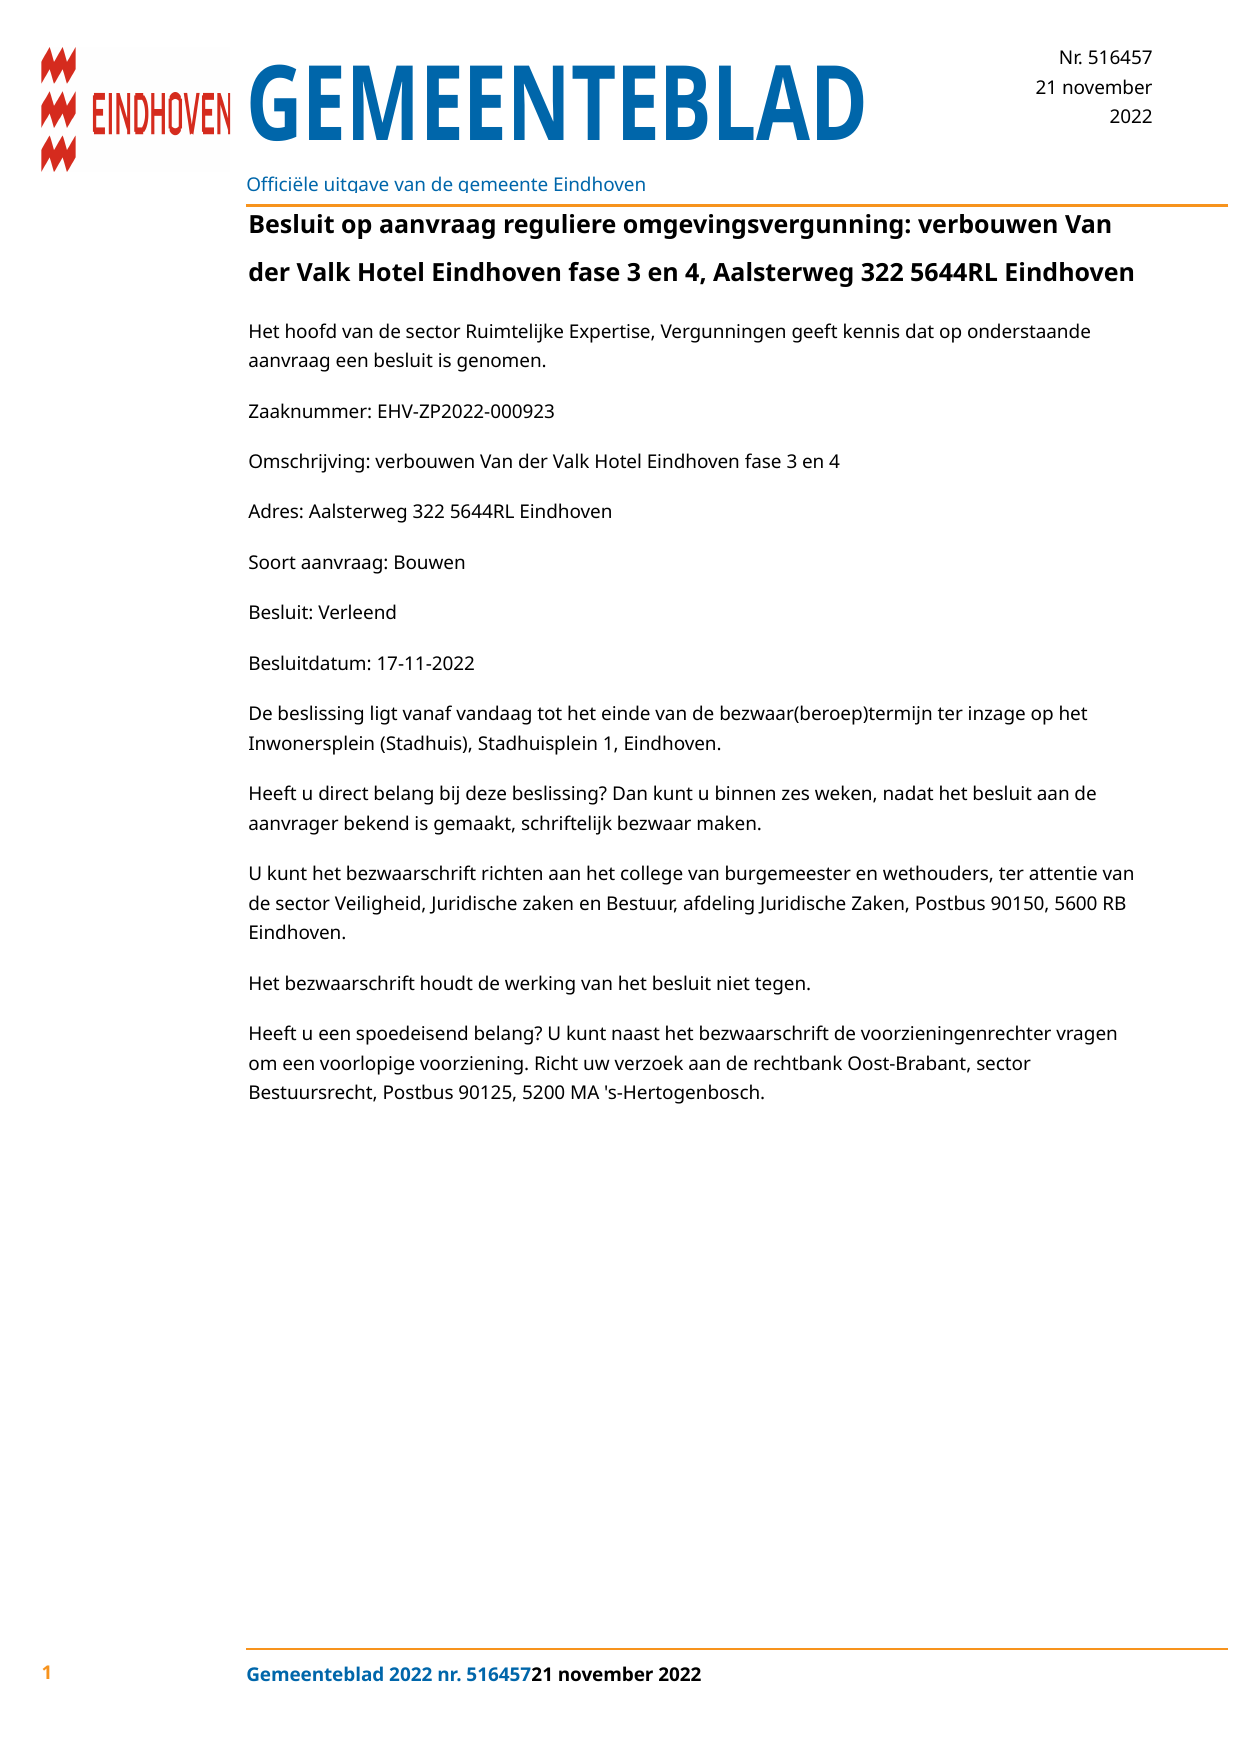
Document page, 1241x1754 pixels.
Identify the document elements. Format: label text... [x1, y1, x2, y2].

text Heeft u direct belang bij deze beslissing? Dan kunt u binnen zes weken, nadat het besluit aan de aanvrager bekend is gemaakt, schriftelijk bezwaar maken. [248, 780, 1152, 836]
text Adres: Aalsterweg 322 5644RL Eindhoven [248, 499, 1152, 524]
text U kunt het bezwaarschrift richten aan het college van burgemeester en wethouders, ter attentie van de sector Veiligheid, Juridische zaken en Bestuur, afdeling Juridische Zaken, Postbus 90150, 5600 RB Eindhoven. [248, 860, 1152, 945]
text Zaaknummer: EHV-ZP2022-000923 [248, 398, 1152, 424]
picture [41, 47, 231, 172]
text Omschrijving: verbouwen Van der Valk Hotel Eindhoven fase 3 en 4 [248, 448, 1152, 474]
text Het bezwaarschrift houdt de werking van het besluit niet tegen. [248, 970, 1152, 996]
text Soort aanvraag: Bouwen [248, 549, 1152, 575]
text Heeft u een spoedeisend belang? U kunt naast het bezwaarschrift de voorzieningenrechter vragen om een voorlopige voorziening. Richt uw verzoek aan de rechtbank Oost-Brabant, sector Bestuursrecht, Postbus 90125, 5200 MA 's-Hertogenbosch. [248, 1020, 1152, 1105]
text Besluit op aanvraag reguliere omgevingsvergunning: verbouwen Van der Valk Hotel Eindhoven fase 3 en 4, Aalsterweg 322 5644RL Eindhoven [248, 207, 1152, 288]
text Het hoofd van de sector Ruimtelijke Expertise, Vergunningen geeft kennis dat op onderstaande aanvraag een besluit is genomen. [248, 318, 1152, 373]
text Besluit: Verleend [248, 599, 1152, 625]
text De beslissing ligt vanaf vandaag tot het einde van de bezwaar(beroep)termijn ter inzage op het Inwonersplein (Stadhuis), Stadhuisplein 1, Eindhoven. [248, 700, 1152, 756]
text Besluitdatum: 17-11-2022 [248, 650, 1152, 676]
